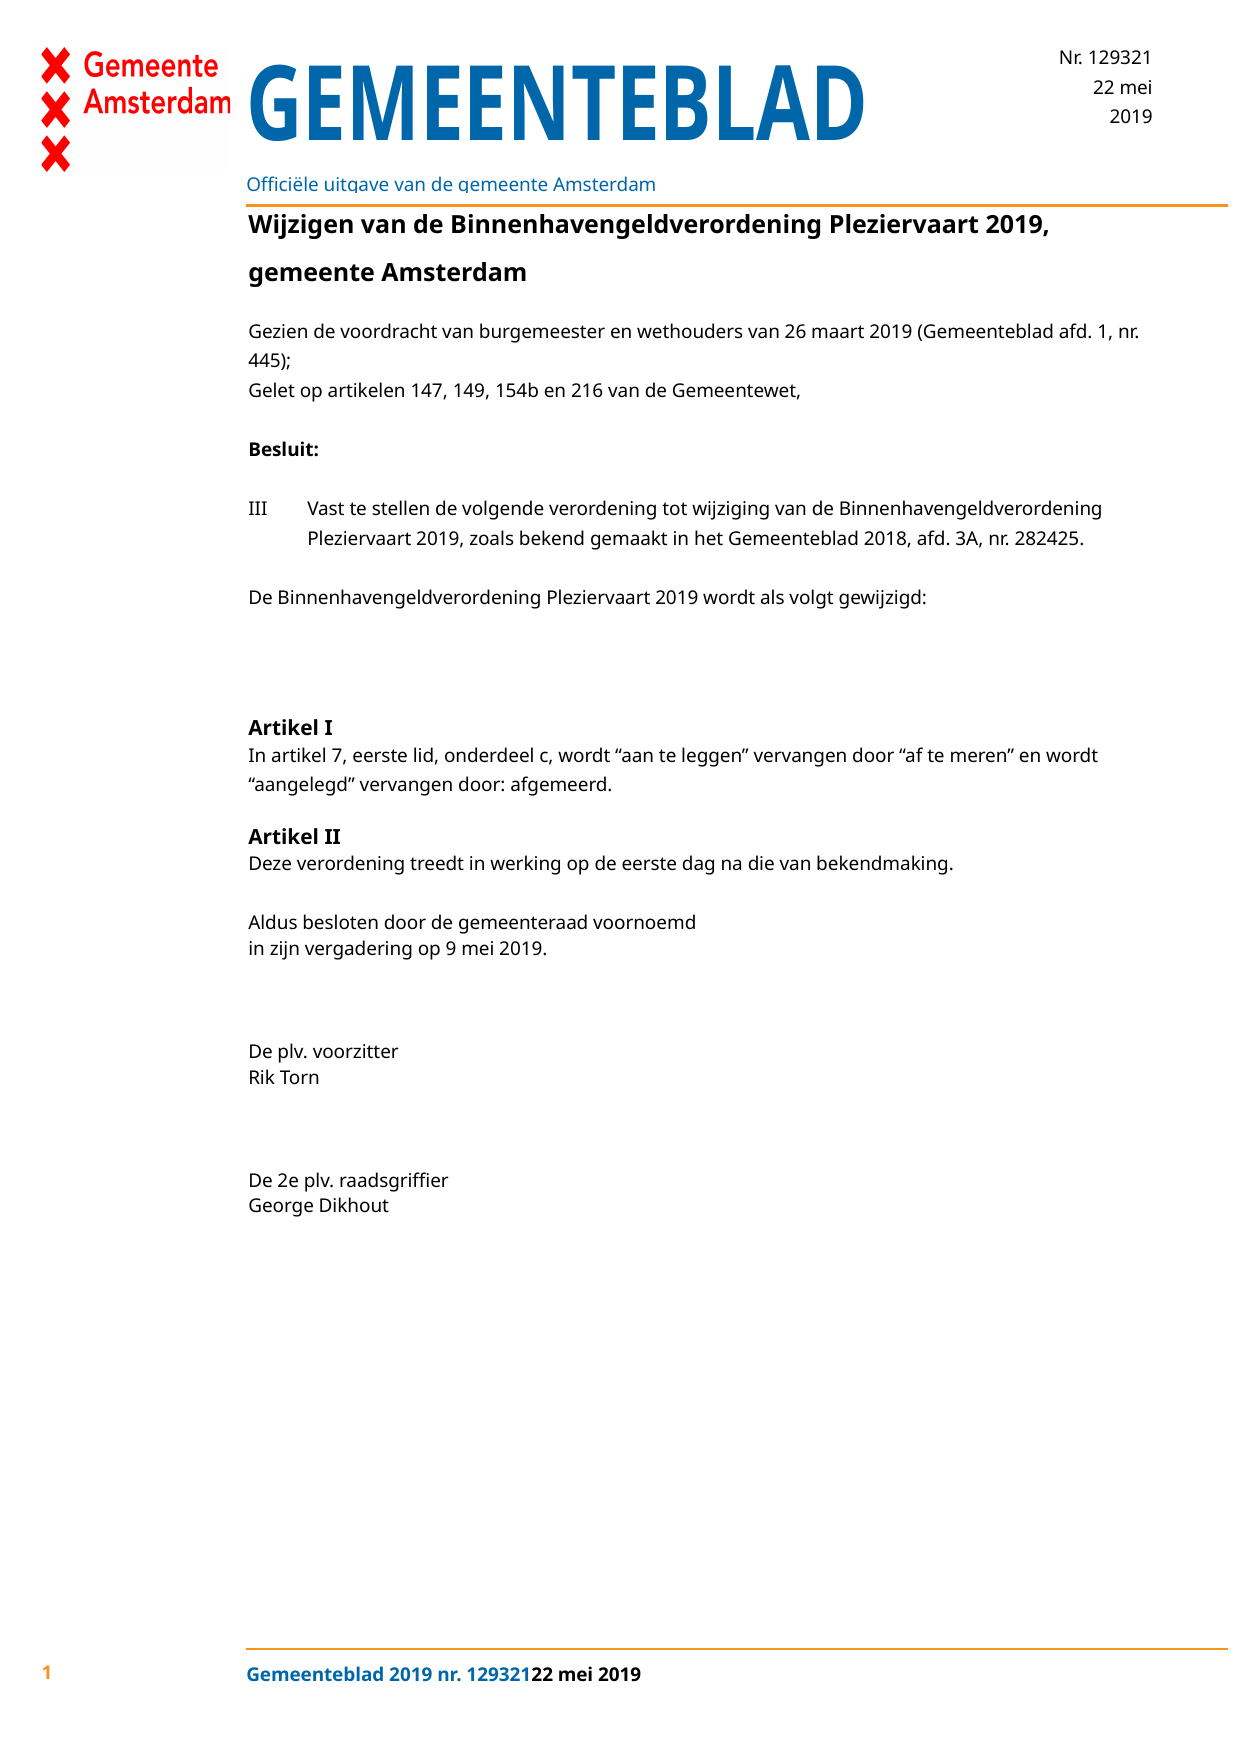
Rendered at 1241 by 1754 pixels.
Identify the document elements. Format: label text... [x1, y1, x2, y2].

text Gelet op artikelen 147, 149, 154b en 216 van de Gemeentewet, [248, 377, 1152, 403]
picture [41, 47, 231, 172]
text De plv. voorzitter [248, 1038, 1152, 1064]
list Vast te stellen de volgende verordening tot wijziging van de Binnenhavengeldverordening Pleziervaart 2019, zoals bekend gemaakt in het Gemeenteblad 2018, afd. 3A, nr. 282425. [248, 495, 1152, 551]
text Artikel I [248, 713, 1152, 742]
text in zijn vergadering op 9 mei 2019. [248, 935, 1152, 961]
text Deze verordening treedt in werking op de eerste dag na die van bekendmaking. [248, 850, 1152, 876]
text De Binnenhavengeldverordening Pleziervaart 2019 wordt als volgt gewijzigd: [248, 584, 1152, 610]
text Aldus besloten door de gemeenteraad voornoemd [248, 909, 1152, 935]
text George Dikhout [248, 1192, 1152, 1218]
text Rik Torn [248, 1064, 1152, 1089]
text De 2e plv. raadsgriffier [248, 1167, 1152, 1192]
text Artikel II [248, 822, 1152, 850]
text Besluit: [248, 436, 1152, 462]
text Wijzigen van de Binnenhavengeldverordening Pleziervaart 2019, gemeente Amsterdam [248, 207, 1152, 288]
text Gezien de voordracht van burgemeester en wethouders van 26 maart 2019 (Gemeenteblad afd. 1, nr. 445); [248, 318, 1152, 373]
text In artikel 7, eerste lid, onderdeel c, wordt “aan te leggen” vervangen door “af te meren” en wordt “aangelegd” vervangen door: afgemeerd. [248, 742, 1152, 797]
